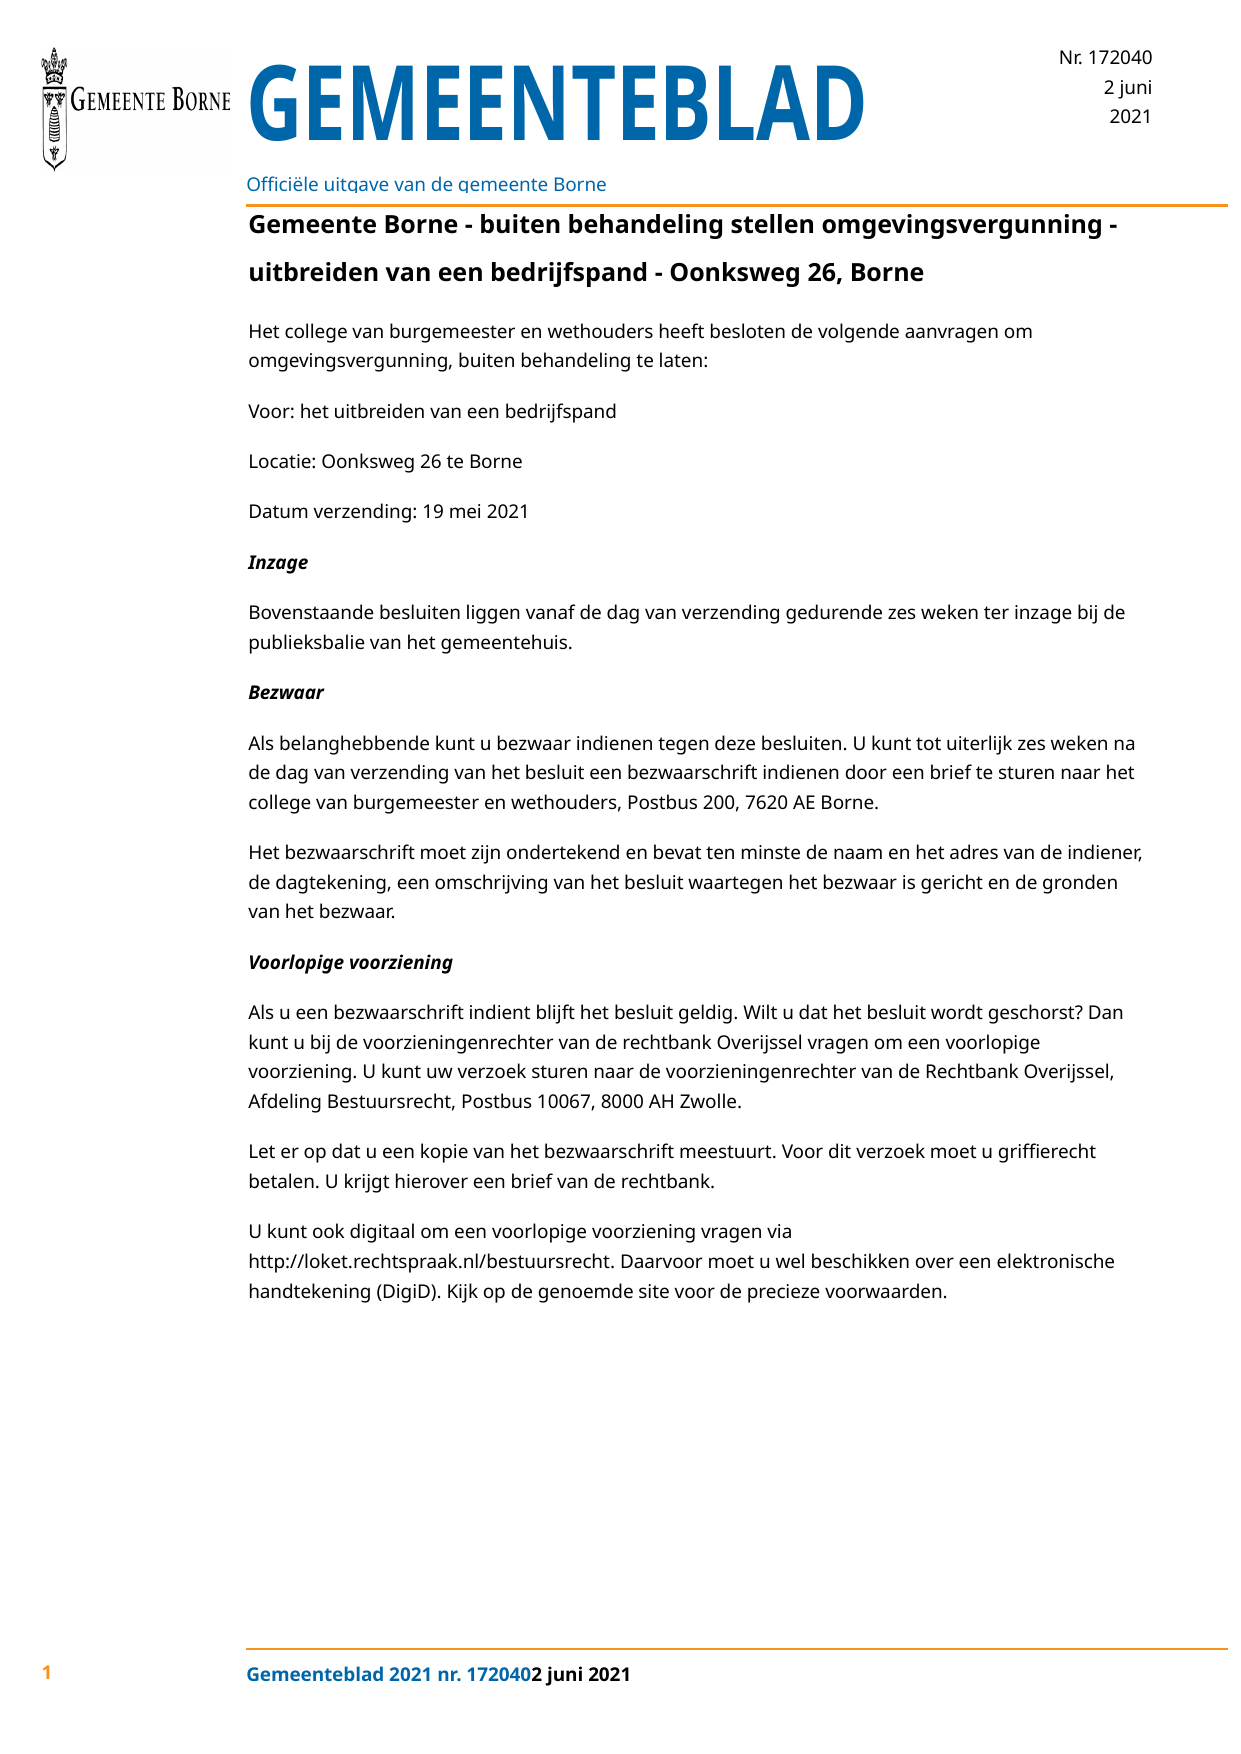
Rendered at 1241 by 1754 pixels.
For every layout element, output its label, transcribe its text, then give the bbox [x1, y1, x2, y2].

text Let er op dat u een kopie van het bezwaarschrift meestuurt. Voor dit verzoek moet u griffierecht betalen. U krijgt hierover een brief van de rechtbank. [248, 1139, 1152, 1194]
text Datum verzending: 19 mei 2021 [248, 499, 1152, 524]
text Voorlopige voorziening [248, 949, 1152, 975]
picture [41, 47, 231, 172]
text Gemeente Borne - buiten behandeling stellen omgevingsvergunning - uitbreiden van een bedrijfspand - Oonksweg 26, Borne [248, 207, 1152, 288]
text Voor: het uitbreiden van een bedrijfspand [248, 398, 1152, 424]
text Als u een bezwaarschrift indient blijft het besluit geldig. Wilt u dat het besluit wordt geschorst? Dan kunt u bij de voorzieningenrechter van de rechtbank Overijssel vragen om een voorlopige voorziening. U kunt uw verzoek sturen naar de voorzieningenrechter van de Rechtbank Overijssel, Afdeling Bestuursrecht, Postbus 10067, 8000 AH Zwolle. [248, 999, 1152, 1114]
text U kunt ook digitaal om een voorlopige voorziening vragen via http://loket.rechtspraak.nl/bestuursrecht. Daarvoor moet u wel beschikken over een elektronische handtekening (DigiD). Kijk op de genoemde site voor de precieze voorwaarden. [248, 1219, 1152, 1304]
text Bezwaar [248, 679, 1152, 705]
text Als belanghebbende kunt u bezwaar indienen tegen deze besluiten. U kunt tot uiterlijk zes weken na de dag van verzending van het besluit een bezwaarschrift indienen door een brief te sturen naar het college van burgemeester en wethouders, Postbus 200, 7620 AE Borne. [248, 730, 1152, 815]
text Bovenstaande besluiten liggen vanaf de dag van verzending gedurende zes weken ter inzage bij de publieksbalie van het gemeentehuis. [248, 599, 1152, 655]
text Het college van burgemeester en wethouders heeft besloten de volgende aanvragen om omgevingsvergunning, buiten behandeling te laten: [248, 318, 1152, 373]
text Locatie: Oonksweg 26 te Borne [248, 448, 1152, 474]
text Inzage [248, 549, 1152, 575]
text Het bezwaarschrift moet zijn ondertekend en bevat ten minste de naam en het adres van de indiener, de dagtekening, een omschrijving van het besluit waartegen het bezwaar is gericht en de gronden van het bezwaar. [248, 839, 1152, 924]
